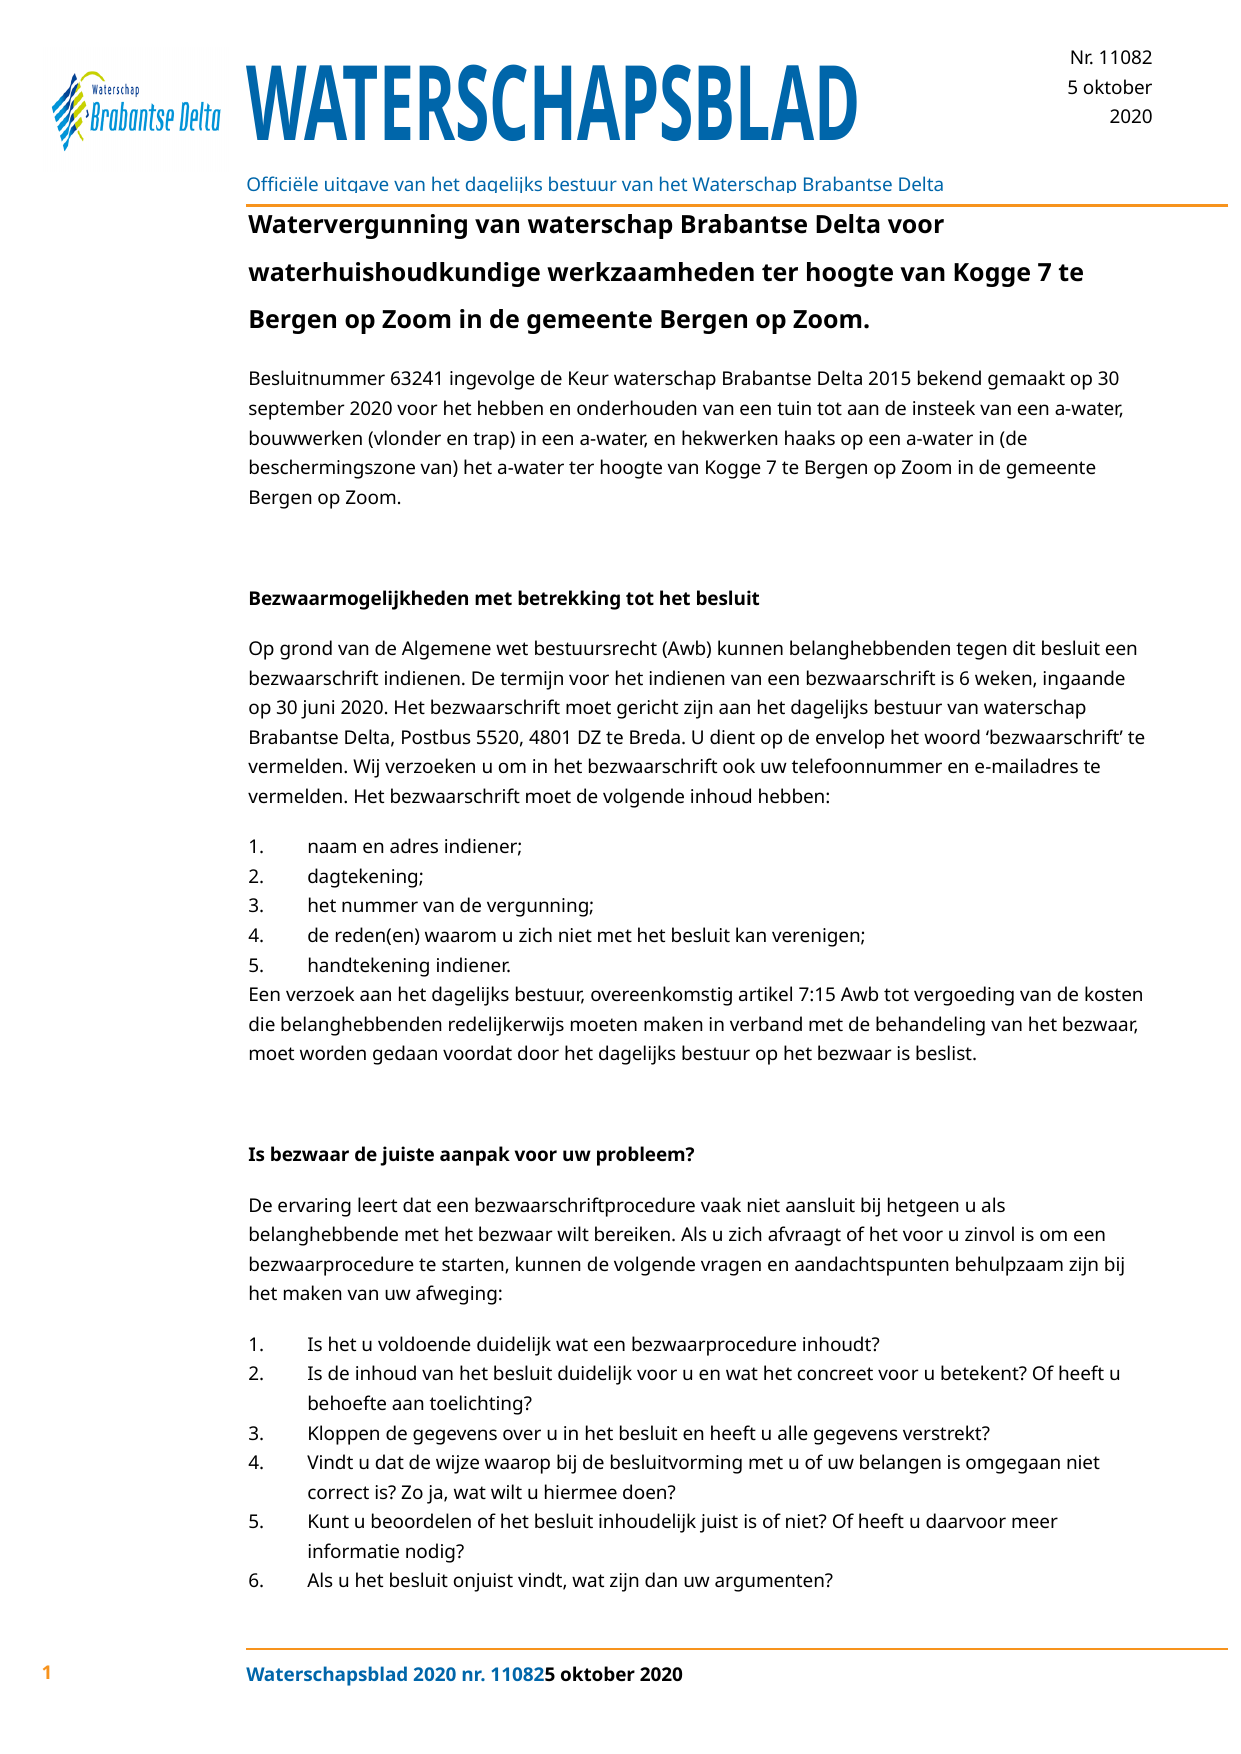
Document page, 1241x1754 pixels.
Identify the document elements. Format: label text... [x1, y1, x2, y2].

list Is het u voldoende duidelijk wat een bezwaarprocedure inhoudt? [248, 1331, 1152, 1357]
text Op grond van de Algemene wet bestuursrecht (Awb) kunnen belanghebbenden tegen dit besluit een bezwaarschrift indienen. De termijn voor het indienen van een bezwaarschrift is 6 weken, ingaande op 30 juni 2020. Het bezwaarschrift moet gericht zijn aan het dagelijks bestuur van waterschap Brabantse Delta, Postbus 5520, 4801 DZ te Breda. U dient op de envelop het woord ‘bezwaarschrift’ te vermelden. Wij verzoeken u om in het bezwaarschrift ook uw telefoonnummer en e‑mailadres te vermelden. Het bezwaarschrift moet de volgende inhoud hebben: [248, 635, 1152, 809]
list het nummer van de vergunning; [248, 893, 1152, 918]
list handtekening indiener. [248, 952, 1152, 977]
list dagtekening; [248, 863, 1152, 889]
list Is de inhoud van het besluit duidelijk voor u en wat het concreet voor u betekent? Of heeft u behoefte aan toelichting? [248, 1361, 1152, 1416]
text Is bezwaar de juiste aanpak voor uw probleem? [248, 1141, 1152, 1167]
list naam en adres indiener; [248, 833, 1152, 859]
list Vindt u dat de wijze waarop bij de besluitvorming met u of uw belangen is omgegaan niet correct is? Zo ja, wat wilt u hiermee doen? [248, 1449, 1152, 1504]
list Kloppen de gegevens over u in het besluit en heeft u alle gegevens verstrekt? [248, 1420, 1152, 1445]
list Kunt u beoordelen of het besluit inhoudelijk juist is of niet? Of heeft u daarvoor meer informatie nodig? [248, 1508, 1152, 1564]
list de reden(en) waarom u zich niet met het besluit kan verenigen; [248, 922, 1152, 948]
text Besluitnummer 63241 ingevolge de Keur waterschap Brabantse Delta 2015 bekend gemaakt op 30 september 2020 voor het hebben en onderhouden van een tuin tot aan de insteek van een a-water, bouwwerken (vlonder en trap) in een a-water, en hekwerken haaks op een a-water in (de beschermingszone van) het a-water ter hoogte van Kogge 7 te Bergen op Zoom in de gemeente Bergen op Zoom. [248, 366, 1152, 509]
text Een verzoek aan het dagelijks bestuur, overeenkomstig artikel 7:15 Awb tot vergoeding van de kosten die belanghebbenden redelijkerwijs moeten maken in verband met de behandeling van het bezwaar, moet worden gedaan voordat door het dagelijks bestuur op het bezwaar is beslist. [248, 981, 1152, 1066]
text Watervergunning van waterschap Brabantse Delta voor waterhuishoudkundige werkzaamheden ter hoogte van Kogge 7 te Bergen op Zoom in de gemeente Bergen op Zoom. [248, 207, 1152, 336]
text De ervaring leert dat een bezwaarschriftprocedure vaak niet aansluit bij hetgeen u als belanghebbende met het bezwaar wilt bereiken. Als u zich afvraagt of het voor u zinvol is om een bezwaarprocedure te starten, kunnen de volgende vragen en aandachtspunten behulpzaam zijn bij het maken van uw afweging: [248, 1192, 1152, 1306]
text Bezwaarmogelijkheden met betrekking tot het besluit [248, 585, 1152, 610]
picture [41, 47, 231, 172]
list Als u het besluit onjuist vindt, wat zijn dan uw argumenten? [248, 1568, 1152, 1593]
